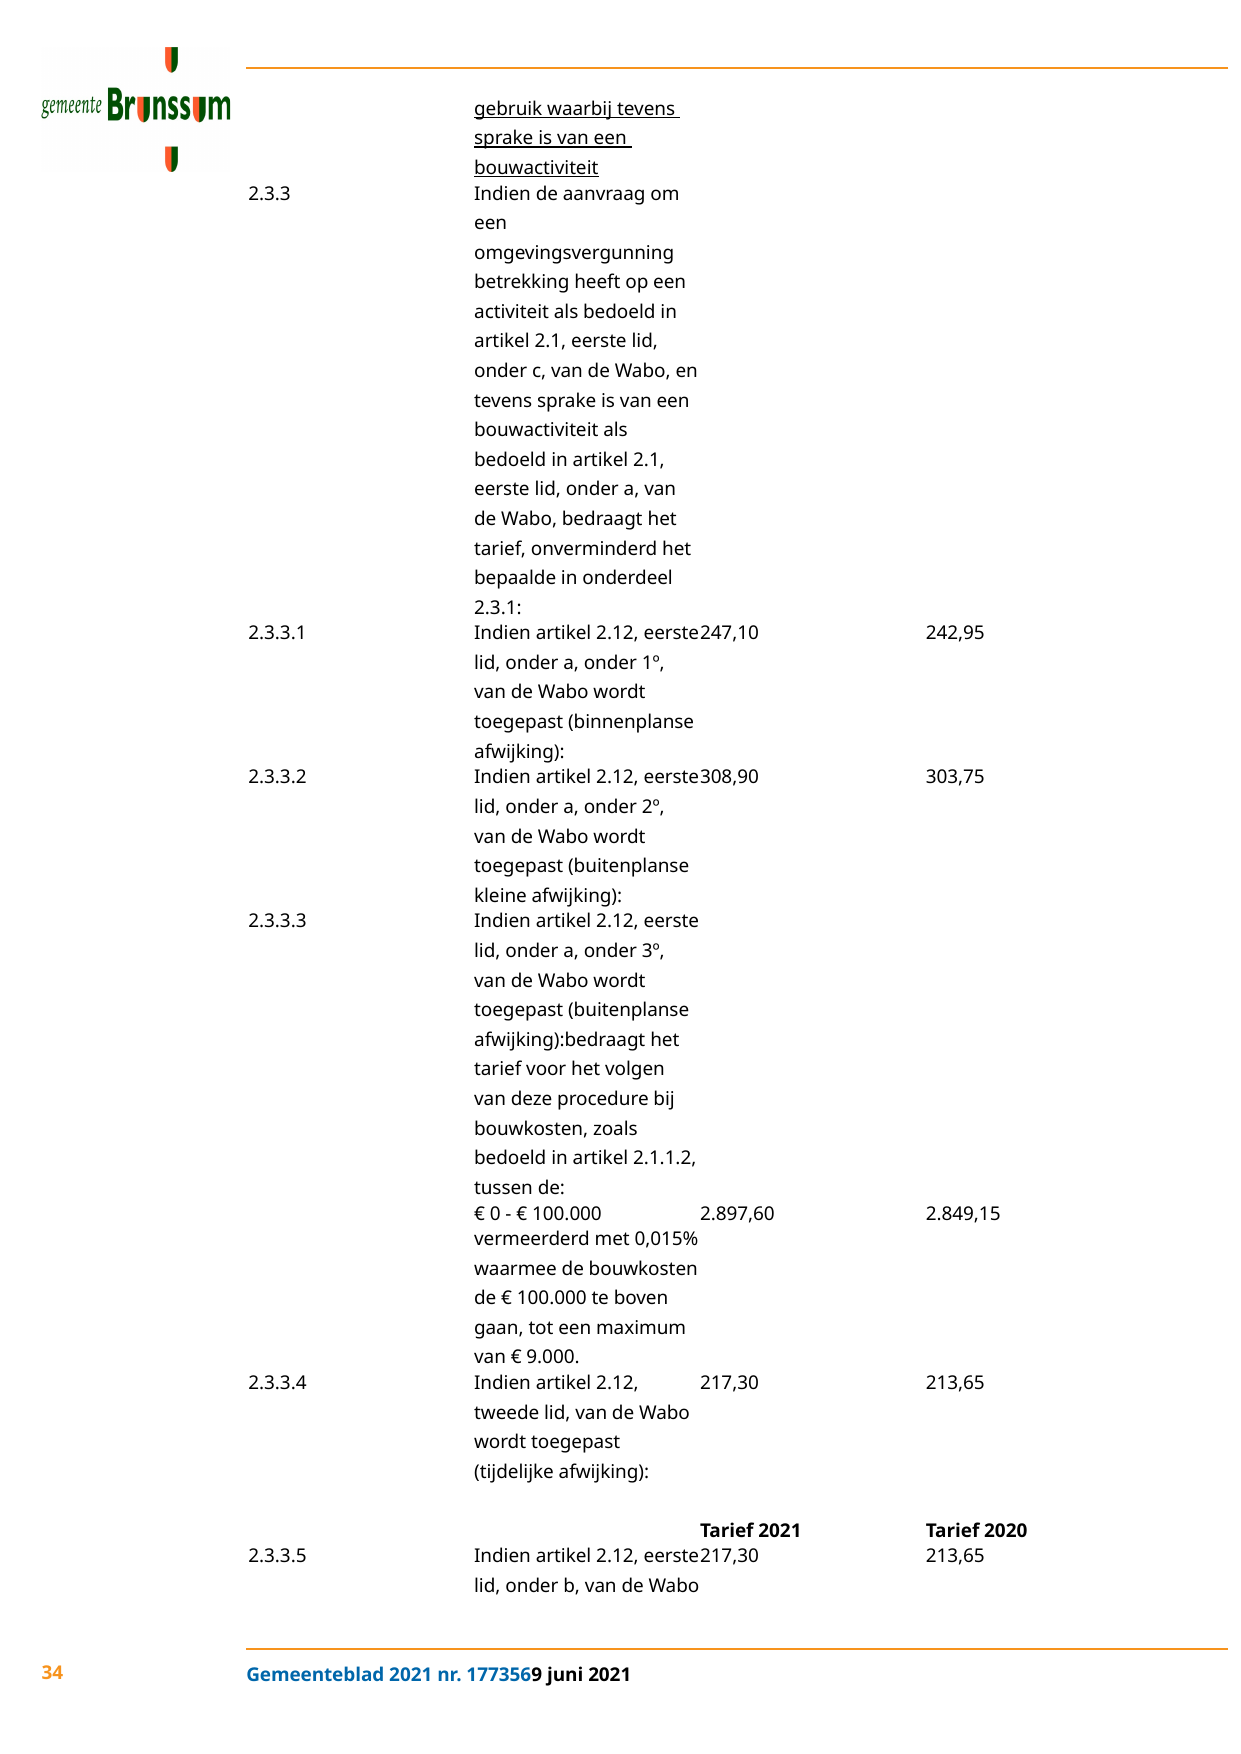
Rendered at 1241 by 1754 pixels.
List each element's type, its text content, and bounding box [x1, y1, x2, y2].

table_cell 247,10 [700, 620, 926, 764]
table_cell [926, 95, 1152, 180]
table_cell 217,30 [700, 1543, 926, 1598]
table_cell [700, 95, 926, 180]
table_cell [926, 908, 1152, 1200]
table_cell [700, 908, 926, 1200]
table_cell 2.3.3 [248, 180, 474, 619]
table_cell 2.3.3.4 [248, 1370, 474, 1484]
table_cell [248, 1200, 474, 1225]
table_cell vermeerderd met 0,015% waarmee de bouwkosten de € 100.000 te boven gaan, tot een maximum van € 9.000. [474, 1225, 700, 1369]
table_cell gebruik waarbij tevens sprake is van een bouwactiviteit [474, 95, 700, 180]
table_cell 2.3.3.2 [248, 764, 474, 908]
table_cell 308,90 [700, 764, 926, 908]
table_cell [926, 1225, 1152, 1369]
table_cell 2.897,60 [700, 1200, 926, 1225]
table_cell 2.3.3.3 [248, 908, 474, 1200]
table_cell [248, 95, 474, 180]
table_cell [700, 1225, 926, 1369]
table_cell 242,95 [926, 620, 1152, 764]
table_cell Indien artikel 2.12, tweede lid, van de Wabo wordt toegepast (tijdelijke afwijking): [474, 1370, 700, 1484]
table_cell 217,30 [700, 1370, 926, 1484]
table_cell € 0 - € 100.000 [474, 1200, 700, 1225]
table_header [248, 1517, 474, 1543]
table_cell Indien de aanvraag om een omgevingsvergunning betrekking heeft op een activiteit als bedoeld in artikel 2.1, eerste lid, onder c, van de Wabo, en tevens sprake is van een bouwactiviteit als bedoeld in artikel 2.1, eerste lid, onder a, van de Wabo, bedraagt het tarief, onverminderd het bepaalde in onderdeel 2.3.1: [474, 180, 700, 619]
table_cell Indien artikel 2.12, eerste lid, onder a, onder 3º, van de Wabo wordt toegepast (buitenplanse afwijking):bedraagt het tarief voor het volgen van deze procedure bij bouwkosten, zoals bedoeld in artikel 2.1.1.2, tussen de: [474, 908, 700, 1200]
table_header Tarief 2021 [700, 1517, 926, 1543]
table_cell [700, 180, 926, 619]
table_cell Indien artikel 2.12, eerste lid, onder b, van de Wabo [474, 1543, 700, 1598]
table_cell 213,65 [926, 1370, 1152, 1484]
table_cell 2.849,15 [926, 1200, 1152, 1225]
table_cell 2.3.3.1 [248, 620, 474, 764]
table_header [474, 1517, 700, 1543]
table_cell 2.3.3.5 [248, 1543, 474, 1598]
picture [41, 47, 231, 172]
table_cell Indien artikel 2.12, eerste lid, onder a, onder 2º, van de Wabo wordt toegepast (buitenplanse kleine afwijking): [474, 764, 700, 908]
table_header Tarief 2020 [926, 1517, 1152, 1543]
table_cell 303,75 [926, 764, 1152, 908]
table_cell 213,65 [926, 1543, 1152, 1598]
table_cell [926, 180, 1152, 619]
table_cell Indien artikel 2.12, eerste lid, onder a, onder 1º, van de Wabo wordt toegepast (binnenplanse afwijking): [474, 620, 700, 764]
table_cell [248, 1225, 474, 1369]
